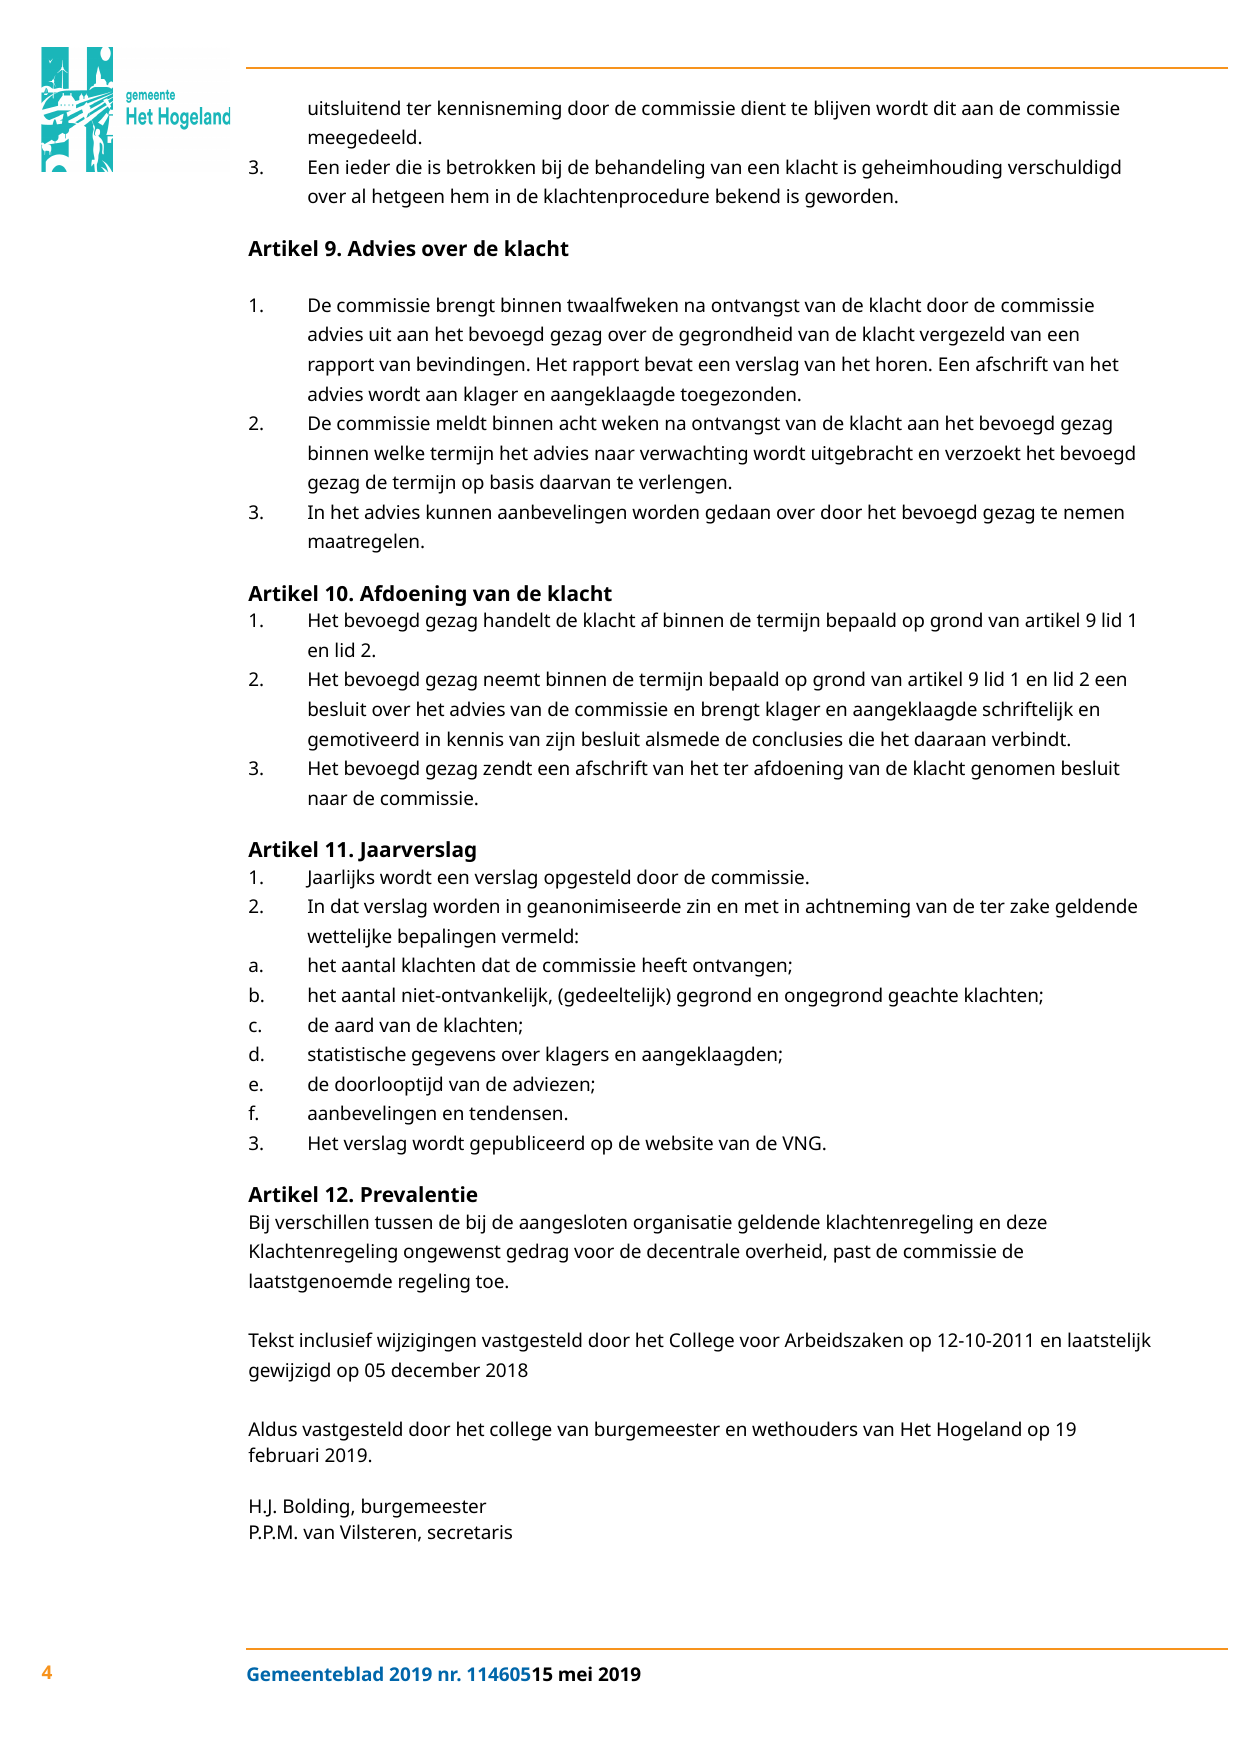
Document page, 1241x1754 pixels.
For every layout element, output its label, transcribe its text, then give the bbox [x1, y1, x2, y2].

list aanbevelingen en tendensen. [248, 1101, 1152, 1126]
list Het bevoegd gezag handelt de klacht af binnen de termijn bepaald op grond van artikel 9 lid 1 en lid 2. [248, 607, 1152, 663]
text Artikel 10. Afdoening van de klacht [248, 579, 1152, 607]
list De commissie meldt binnen acht weken na ontvangst van de klacht aan het bevoegd gezag binnen welke termijn het advies naar verwachting wordt uitgebracht en verzoekt het bevoegd gezag de termijn op basis daarvan te verlengen. [248, 410, 1152, 495]
text P.P.M. van Vilsteren, secretaris [248, 1519, 1152, 1545]
text Bij verschillen tussen de bij de aangesloten organisatie geldende klachtenregeling en deze Klachtenregeling ongewenst gedrag voor de decentrale overheid, past de commissie de laatstgenoemde regeling toe. [248, 1209, 1152, 1294]
list het aantal klachten dat de commissie heeft ontvangen; [248, 953, 1152, 978]
list Het verslag wordt gepubliceerd op de website van de VNG. [248, 1130, 1152, 1156]
text Artikel 9. Advies over de klacht [248, 234, 1152, 262]
text H.J. Bolding, burgemeester [248, 1493, 1152, 1519]
list de aard van de klachten; [248, 1012, 1152, 1037]
text Artikel 11. Jaarverslag [248, 835, 1152, 864]
picture [41, 47, 231, 172]
list Het bevoegd gezag zendt een afschrift van het ter afdoening van de klacht genomen besluit naar de commissie. [248, 755, 1152, 811]
list In het advies kunnen aanbevelingen worden gedaan over door het bevoegd gezag te nemen maatregelen. [248, 499, 1152, 554]
list Jaarlijks wordt een verslag opgesteld door de commissie. [248, 864, 1152, 889]
list Het bevoegd gezag neemt binnen de termijn bepaald op grond van artikel 9 lid 1 en lid 2 een besluit over het advies van de commissie en brengt klager en aangeklaagde schriftelijk en gemotiveerd in kennis van zijn besluit alsmede de conclusies die het daaraan verbindt. [248, 667, 1152, 752]
text Aldus vastgesteld door het college van burgemeester en wethouders van Het Hogeland op 19 februari 2019. [248, 1416, 1152, 1467]
list uitsluitend ter kennisneming door de commissie dient te blijven wordt dit aan de commissie meegedeeld. [248, 95, 1152, 150]
list In dat verslag worden in geanonimiseerde zin en met in achtneming van de ter zake geldende wettelijke bepalingen vermeld: [248, 893, 1152, 949]
list statistische gegevens over klagers en aangeklaagden; [248, 1041, 1152, 1067]
list Een ieder die is betrokken bij de behandeling van een klacht is geheimhouding verschuldigd over al hetgeen hem in de klachtenprocedure bekend is geworden. [248, 154, 1152, 209]
list De commissie brengt binnen twaalfweken na ontvangst van de klacht door de commissie advies uit aan het bevoegd gezag over de gegrondheid van de klacht vergezeld van een rapport van bevindingen. Het rapport bevat een verslag van het horen. Een afschrift van het advies wordt aan klager en aangeklaagde toegezonden. [248, 292, 1152, 406]
list het aantal niet-ontvankelijk, (gedeeltelijk) gegrond en ongegrond geachte klachten; [248, 982, 1152, 1008]
text Artikel 12. Prevalentie [248, 1181, 1152, 1209]
list de doorlooptijd van de adviezen; [248, 1071, 1152, 1097]
text Tekst inclusief wijzigingen vastgesteld door het College voor Arbeidszaken op 12-10-2011 en laatstelijk gewijzigd op 05 december 2018 [248, 1327, 1152, 1383]
